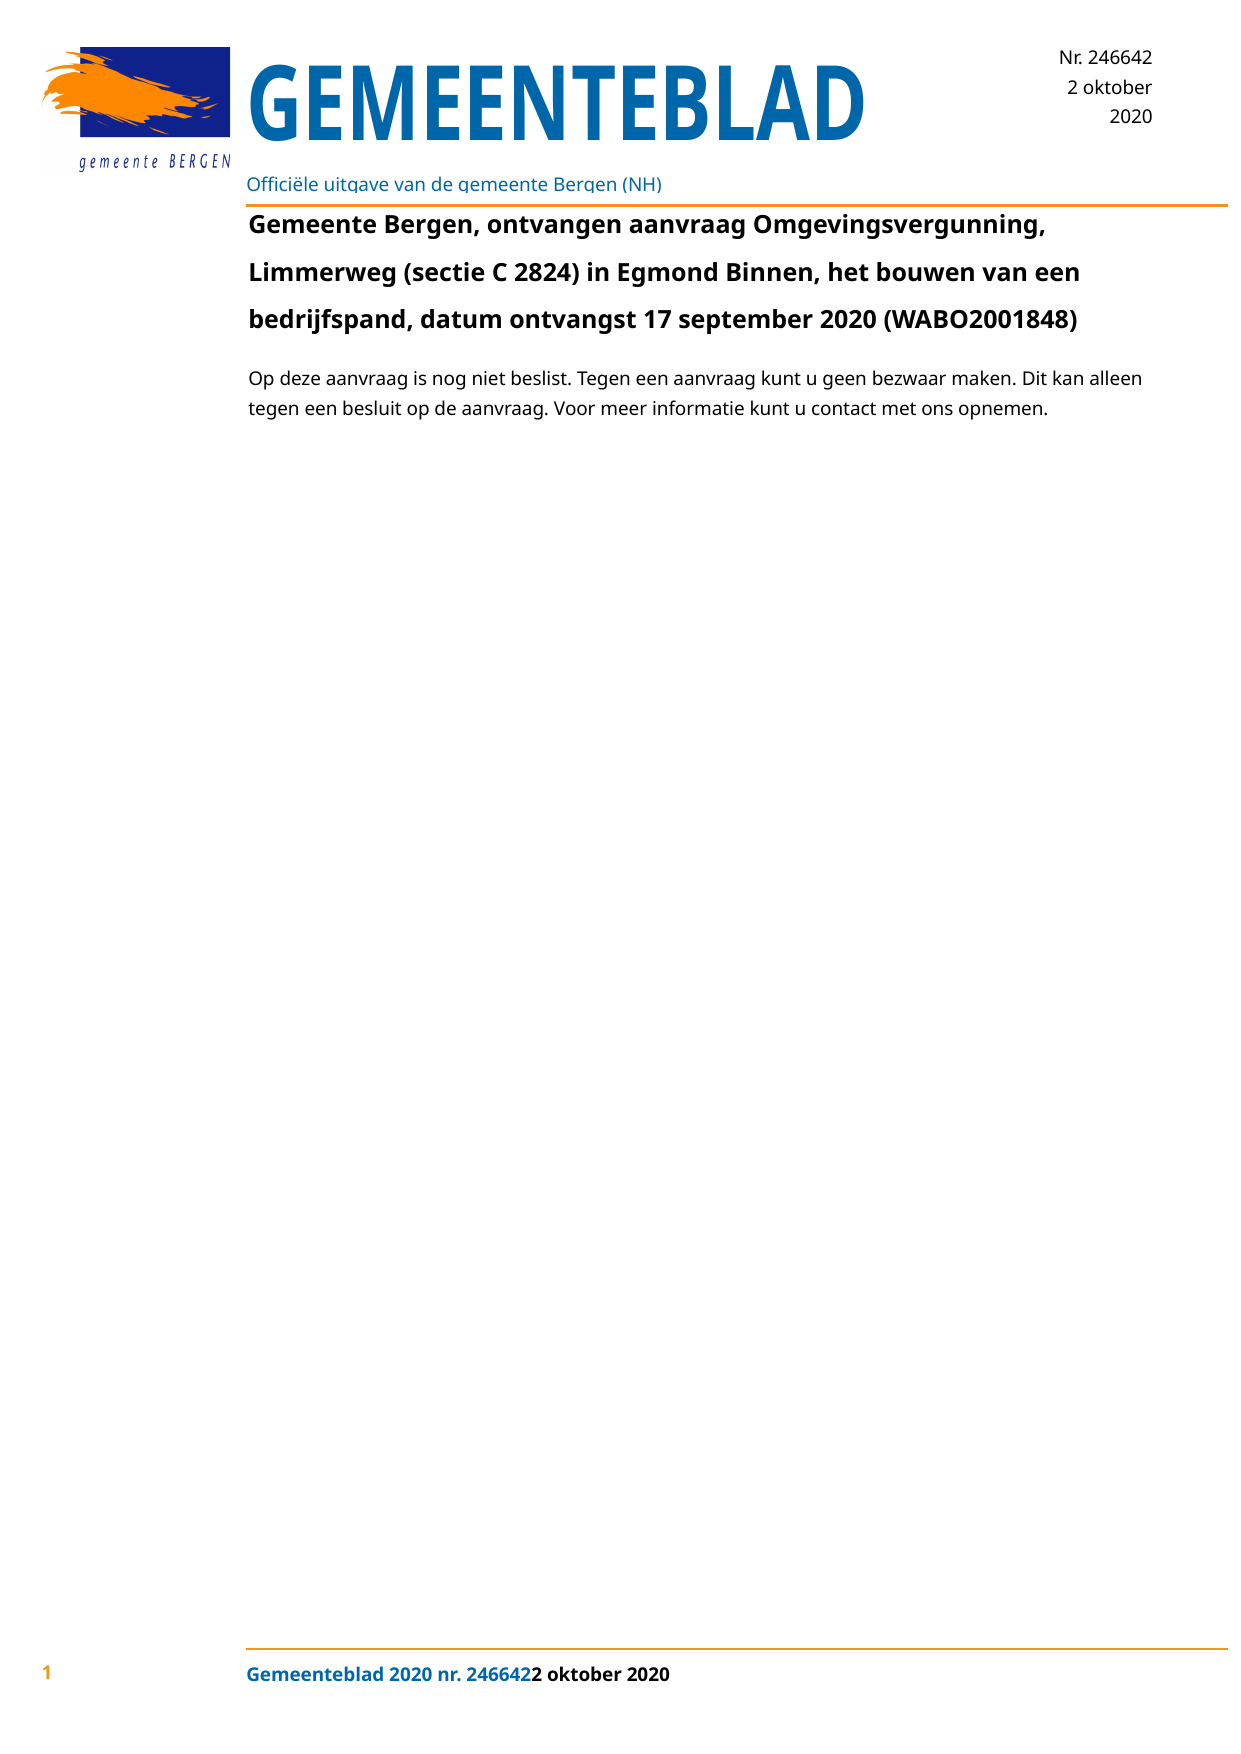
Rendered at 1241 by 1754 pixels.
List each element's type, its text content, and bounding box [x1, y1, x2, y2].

text Op deze aanvraag is nog niet beslist. Tegen een aanvraag kunt u geen bezwaar maken. Dit kan alleen tegen een besluit op de aanvraag. Voor meer informatie kunt u contact met ons opnemen. [248, 366, 1152, 421]
picture [41, 47, 231, 172]
text Gemeente Bergen, ontvangen aanvraag Omgevingsvergunning, Limmerweg (sectie C 2824) in Egmond Binnen, het bouwen van een bedrijfspand, datum ontvangst 17 september 2020 (WABO2001848) [248, 207, 1152, 336]
